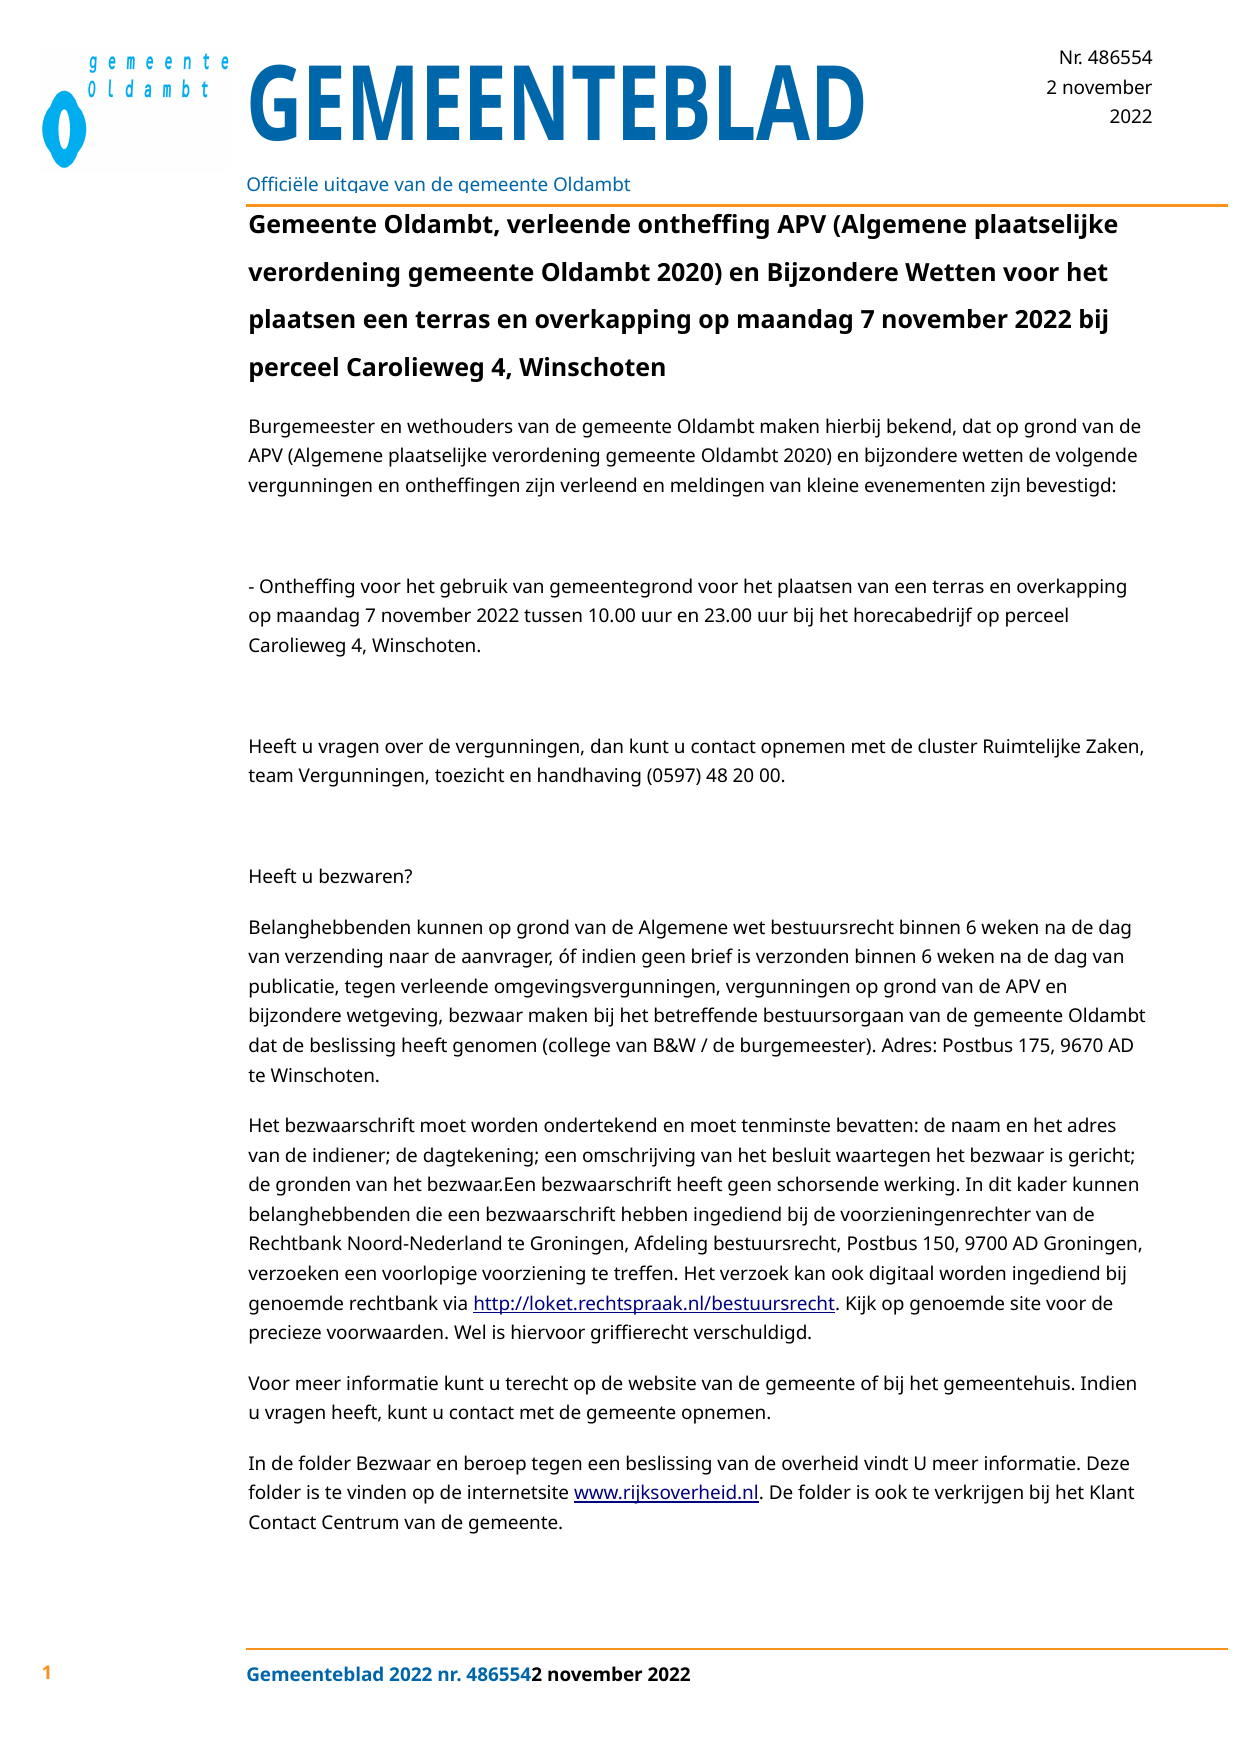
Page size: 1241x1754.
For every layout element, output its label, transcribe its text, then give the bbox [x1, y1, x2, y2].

text Heeft u bezwaren? [248, 863, 1152, 889]
text In de folder Bezwaar en beroep tegen een beslissing van de overheid vindt U meer informatie. Deze folder is te vinden op de internetsite www.rijksoverheid.nl. De folder is ook te verkrijgen bij het Klant Contact Centrum van de gemeente. [248, 1450, 1152, 1535]
text Het bezwaarschrift moet worden ondertekend en moet tenminste bevatten: de naam en het adres van de indiener; de dagtekening; een omschrijving van het besluit waartegen het bezwaar is gericht; de gronden van het bezwaar.Een bezwaarschrift heeft geen schorsende werking. In dit kader kunnen belanghebbenden die een bezwaarschrift hebben ingediend bij de voorzieningenrechter van de Rechtbank Noord-Nederland te Groningen, Afdeling bestuursrecht, Postbus 150, 9700 AD Groningen, verzoeken een voorlopige voorziening te treffen. Het verzoek kan ook digitaal worden ingediend bij genoemde rechtbank via http://loket.rechtspraak.nl/bestuursrecht. Kijk op genoemde site voor de precieze voorwaarden. Wel is hiervoor griffierecht verschuldigd. [248, 1112, 1152, 1345]
picture [41, 47, 231, 172]
text - Ontheffing voor het gebruik van gemeentegrond voor het plaatsen van een terras en overkapping op maandag 7 november 2022 tussen 10.00 uur en 23.00 uur bij het horecabedrijf op perceel Carolieweg 4, Winschoten. [248, 573, 1152, 658]
text Gemeente Oldambt, verleende ontheffing APV (Algemene plaatselijke verordening gemeente Oldambt 2020) en Bijzondere Wetten voor het plaatsen een terras en overkapping op maandag 7 november 2022 bij perceel Carolieweg 4, Winschoten [248, 207, 1152, 384]
text Voor meer informatie kunt u terecht op de website van de gemeente of bij het gemeentehuis. Indien u vragen heeft, kunt u contact met de gemeente opnemen. [248, 1370, 1152, 1425]
text Burgemeester en wethouders van de gemeente Oldambt maken hierbij bekend, dat op grond van de APV (Algemene plaatselijke verordening gemeente Oldambt 2020) en bijzondere wetten de volgende vergunningen en ontheffingen zijn verleend en meldingen van kleine evenementen zijn bevestigd: [248, 413, 1152, 498]
text Heeft u vragen over de vergunningen, dan kunt u contact opnemen met de cluster Ruimtelijke Zaken, team Vergunningen, toezicht en handhaving (0597) 48 20 00. [248, 733, 1152, 788]
text Belanghebbenden kunnen op grond van de Algemene wet bestuursrecht binnen 6 weken na de dag van verzending naar de aanvrager, óf indien geen brief is verzonden binnen 6 weken na de dag van publicatie, tegen verleende omgevingsvergunningen, vergunningen op grond van de APV en bijzondere wetgeving, bezwaar maken bij het betreffende bestuursorgaan van de gemeente Oldambt dat de beslissing heeft genomen (college van B&W / de burgemeester). Adres: Postbus 175, 9670 AD te Winschoten. [248, 914, 1152, 1088]
